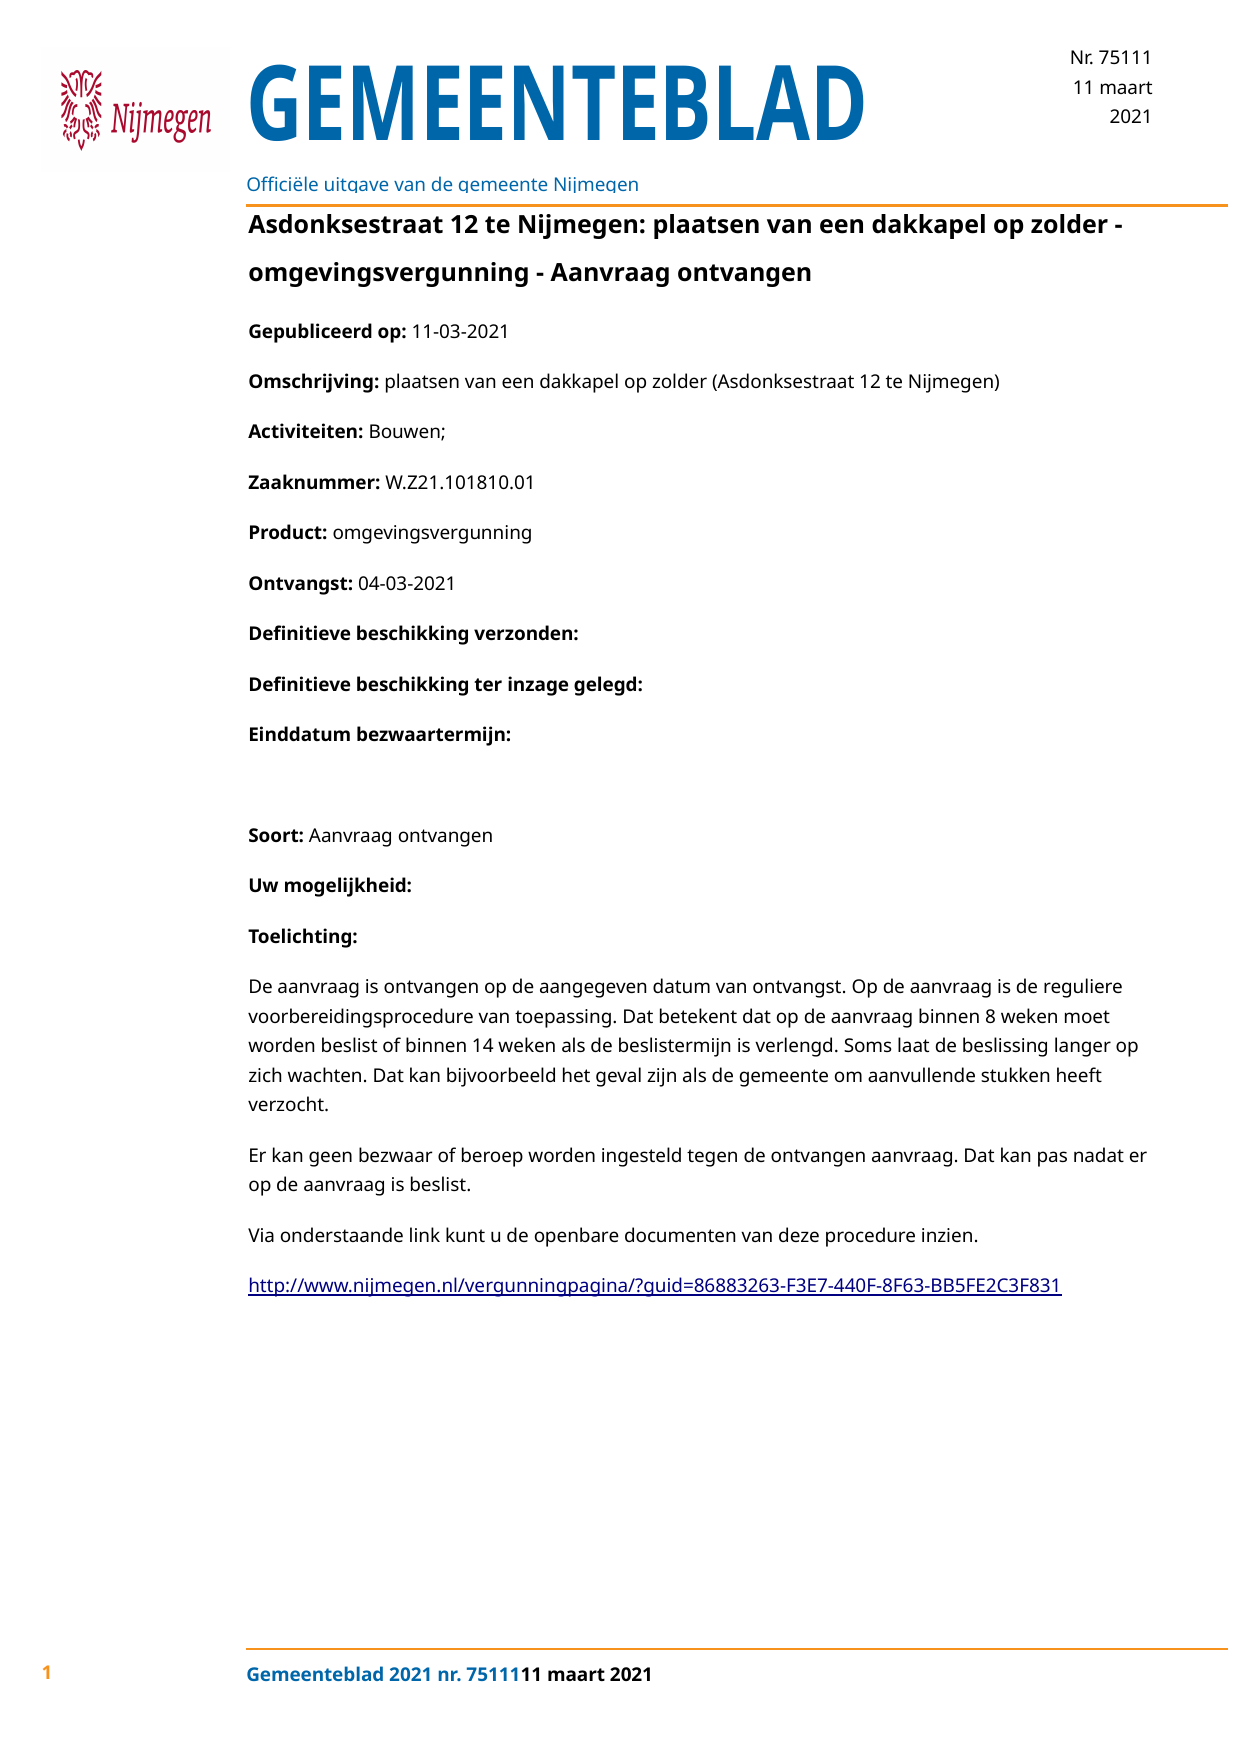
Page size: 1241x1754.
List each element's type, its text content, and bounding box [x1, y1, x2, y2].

text Product: omgevingsvergunning [248, 519, 1152, 545]
text Einddatum bezwaartermijn: [248, 721, 1152, 747]
text Er kan geen bezwaar of beroep worden ingesteld tegen de ontvangen aanvraag. Dat kan pas nadat er op de aanvraag is beslist. [248, 1142, 1152, 1197]
picture [41, 47, 231, 172]
text Asdonksestraat 12 te Nijmegen: plaatsen van een dakkapel op zolder - omgevingsvergunning - Aanvraag ontvangen [248, 207, 1152, 288]
text Activiteiten: Bouwen; [248, 419, 1152, 444]
text Via onderstaande link kunt u de openbare documenten van deze procedure inzien. [248, 1222, 1152, 1248]
text Ontvangst: 04-03-2021 [248, 570, 1152, 596]
text De aanvraag is ontvangen op de aangegeven datum van ontvangst. Op de aanvraag is de reguliere voorbereidingsprocedure van toepassing. Dat betekent dat op de aanvraag binnen 8 weken moet worden beslist of binnen 14 weken als de beslistermijn is verlengd. Soms laat de beslissing langer op zich wachten. Dat kan bijvoorbeeld het geval zijn als de gemeente om aanvullende stukken heeft verzocht. [248, 973, 1152, 1117]
text http://www.nijmegen.nl/vergunningpagina/?guid=86883263-F3E7-440F-8F63-BB5FE2C3F831 [248, 1272, 1152, 1298]
text Definitieve beschikking verzonden: [248, 620, 1152, 646]
text Toelichting: [248, 923, 1152, 949]
text Uw mogelijkheid: [248, 872, 1152, 898]
text Definitieve beschikking ter inzage gelegd: [248, 671, 1152, 697]
text Omschrijving: plaatsen van een dakkapel op zolder (Asdonksestraat 12 te Nijmegen) [248, 368, 1152, 394]
text Gepubliceerd op: 11-03-2021 [248, 318, 1152, 344]
text Soort: Aanvraag ontvangen [248, 822, 1152, 848]
text Zaaknummer: W.Z21.101810.01 [248, 469, 1152, 495]
